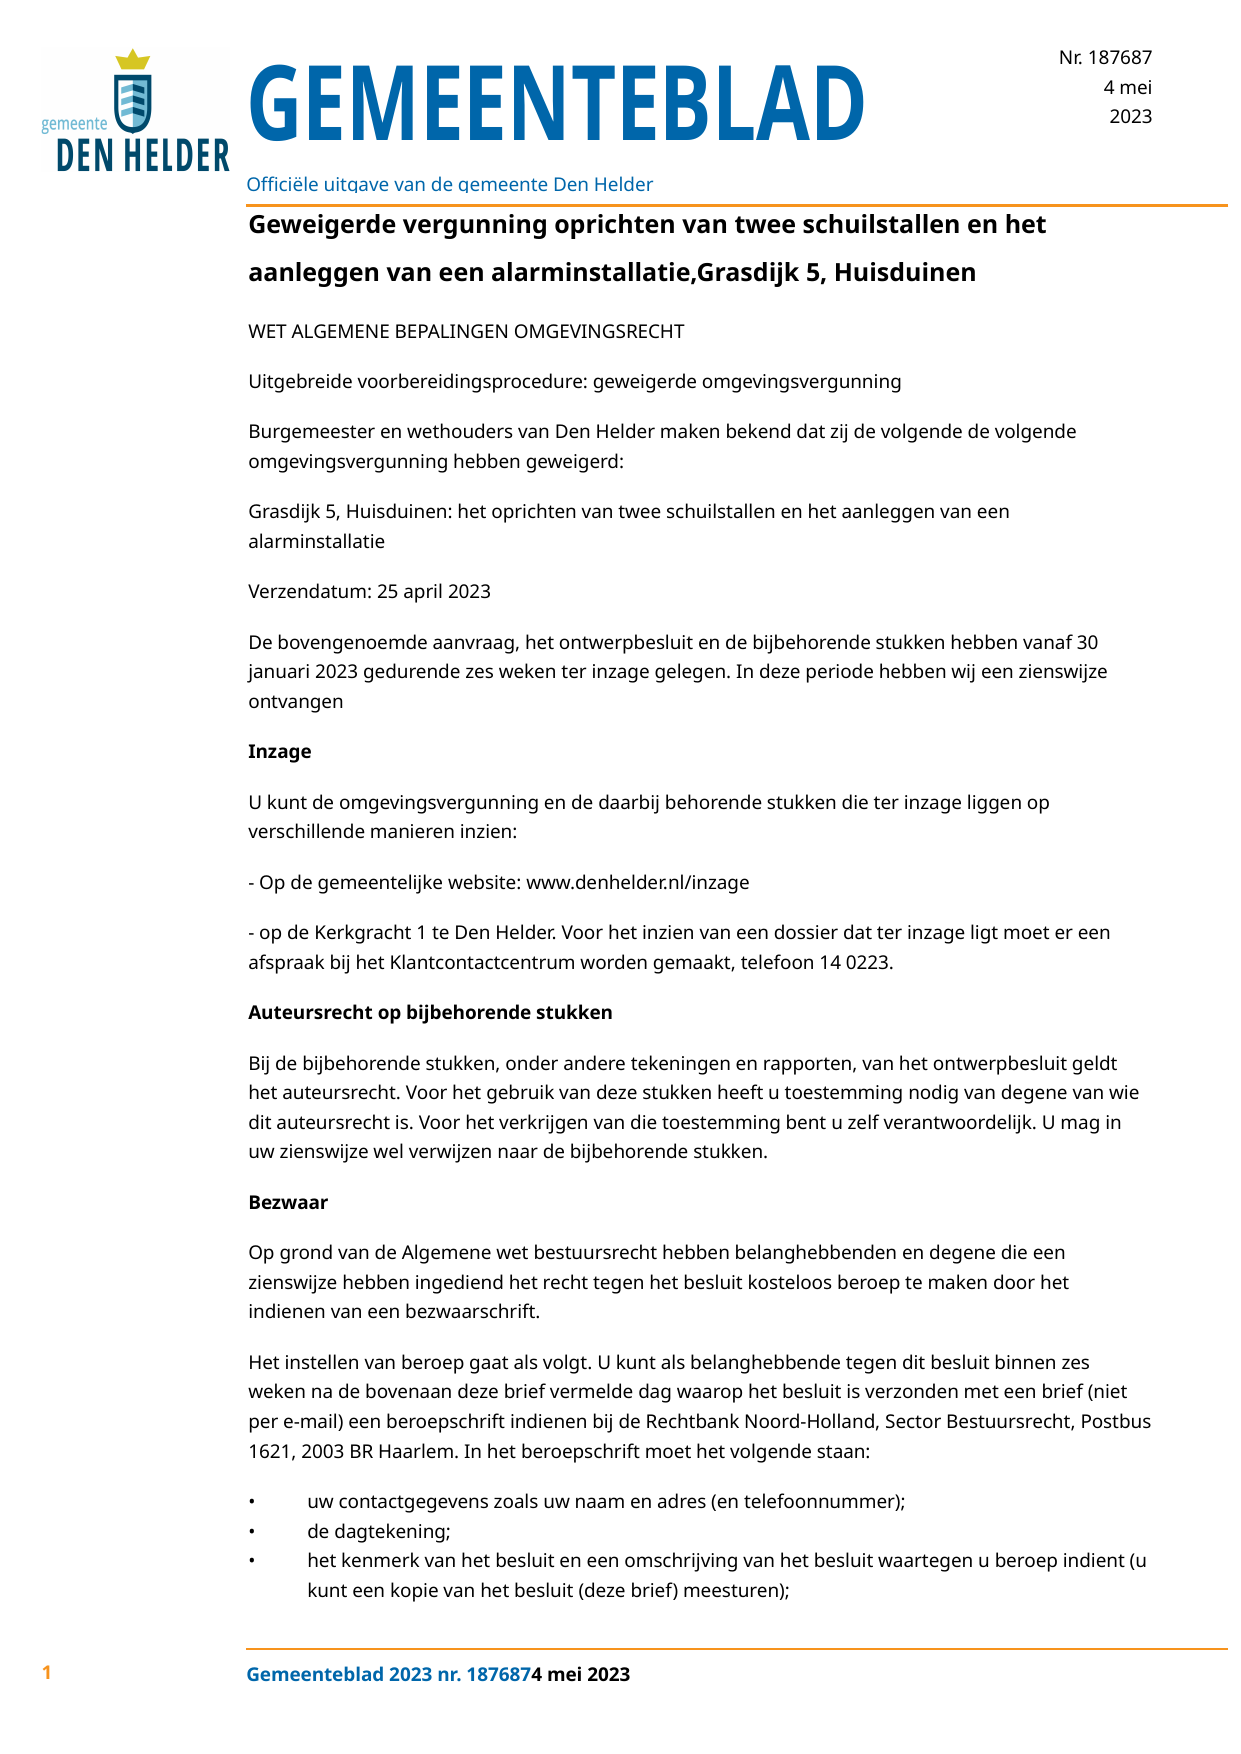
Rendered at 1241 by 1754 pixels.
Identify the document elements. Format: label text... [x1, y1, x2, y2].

picture [220, 160, 224, 172]
text Bezwaar [248, 1189, 1152, 1215]
picture [41, 47, 231, 172]
text Burgemeester en wethouders van Den Helder maken bekend dat zij de volgende de volgende omgevingsvergunning hebben geweigerd: [248, 419, 1152, 474]
picture [182, 144, 187, 165]
picture [130, 157, 135, 172]
text Het instellen van beroep gaat als volgt. U kunt als belanghebbende tegen dit besluit binnen zes weken na de bovenaan deze brief vermelde dag waarop het besluit is verzonden met een brief (niet per e-mail) een beroepschrift indienen bij de Rechtbank Noord-Holland, Sector Bestuursrecht, Postbus 1621, 2003 BR Haarlem. In het beroepschrift moet het volgende staan: [248, 1349, 1152, 1464]
text Op grond van de Algemene wet bestuursrecht hebben belanghebbenden en degene die een zienswijze hebben ingediend het recht tegen het besluit kosteloos beroep te maken door het indienen van een bezwaarschrift. [248, 1239, 1152, 1324]
text - Op de gemeentelijke website: www.denhelder.nl/inzage [248, 869, 1152, 895]
text Uitgebreide voorbereidingsprocedure: geweigerde omgevingsvergunning [248, 368, 1152, 394]
picture [63, 144, 68, 165]
text Geweigerde vergunning oprichten van twee schuilstallen en het aanleggen van een alarminstallatie,Grasdijk 5, Huisduinen [248, 207, 1152, 288]
text Auteursrecht op bijbehorende stukken [248, 999, 1152, 1025]
list uw contactgegevens zoals uw naam en adres (en telefoonnummer); [248, 1488, 1152, 1514]
list het kenmerk van het besluit en een omschrijving van het besluit waartegen u beroep indient (u kunt een kopie van het besluit (deze brief) meesturen); [248, 1547, 1152, 1603]
text Verzendatum: 25 april 2023 [248, 579, 1152, 604]
text - op de Kerkgracht 1 te Den Helder. Voor het inzien van een dossier dat ter inzage ligt moet er een afspraak bij het Klantcontactcentrum worden gemaakt, telefoon 14 0223. [248, 919, 1152, 975]
text Grasdijk 5, Huisduinen: het oprichten van twee schuilstallen en het aanleggen van een alarminstallatie [248, 499, 1152, 554]
text Inzage [248, 739, 1152, 764]
text Bij de bijbehorende stukken, onder andere tekeningen en rapporten, van het ontwerpbesluit geldt het auteursrecht. Voor het gebruik van deze stukken heeft u toestemming nodig van degene van wie dit auteursrecht is. Voor het verkrijgen van die toestemming bent u zelf verantwoordelijk. U mag in uw zienswijze wel verwijzen naar de bijbehorende stukken. [248, 1050, 1152, 1164]
list de dagtekening; [248, 1518, 1152, 1544]
picture [100, 154, 106, 172]
text WET ALGEMENE BEPALINGEN OMGEVINGSRECHT [248, 318, 1152, 344]
text U kunt de omgevingsvergunning en de daarbij behorende stukken die ter inzage liggen op verschillende manieren inzien: [248, 789, 1152, 844]
text De bovengenoemde aanvraag, het ontwerpbesluit en de bijbehorende stukken hebben vanaf 30 januari 2023 gedurende zes weken ter inzage gelegen. In deze periode hebben wij een zienswijze ontvangen [248, 629, 1152, 714]
